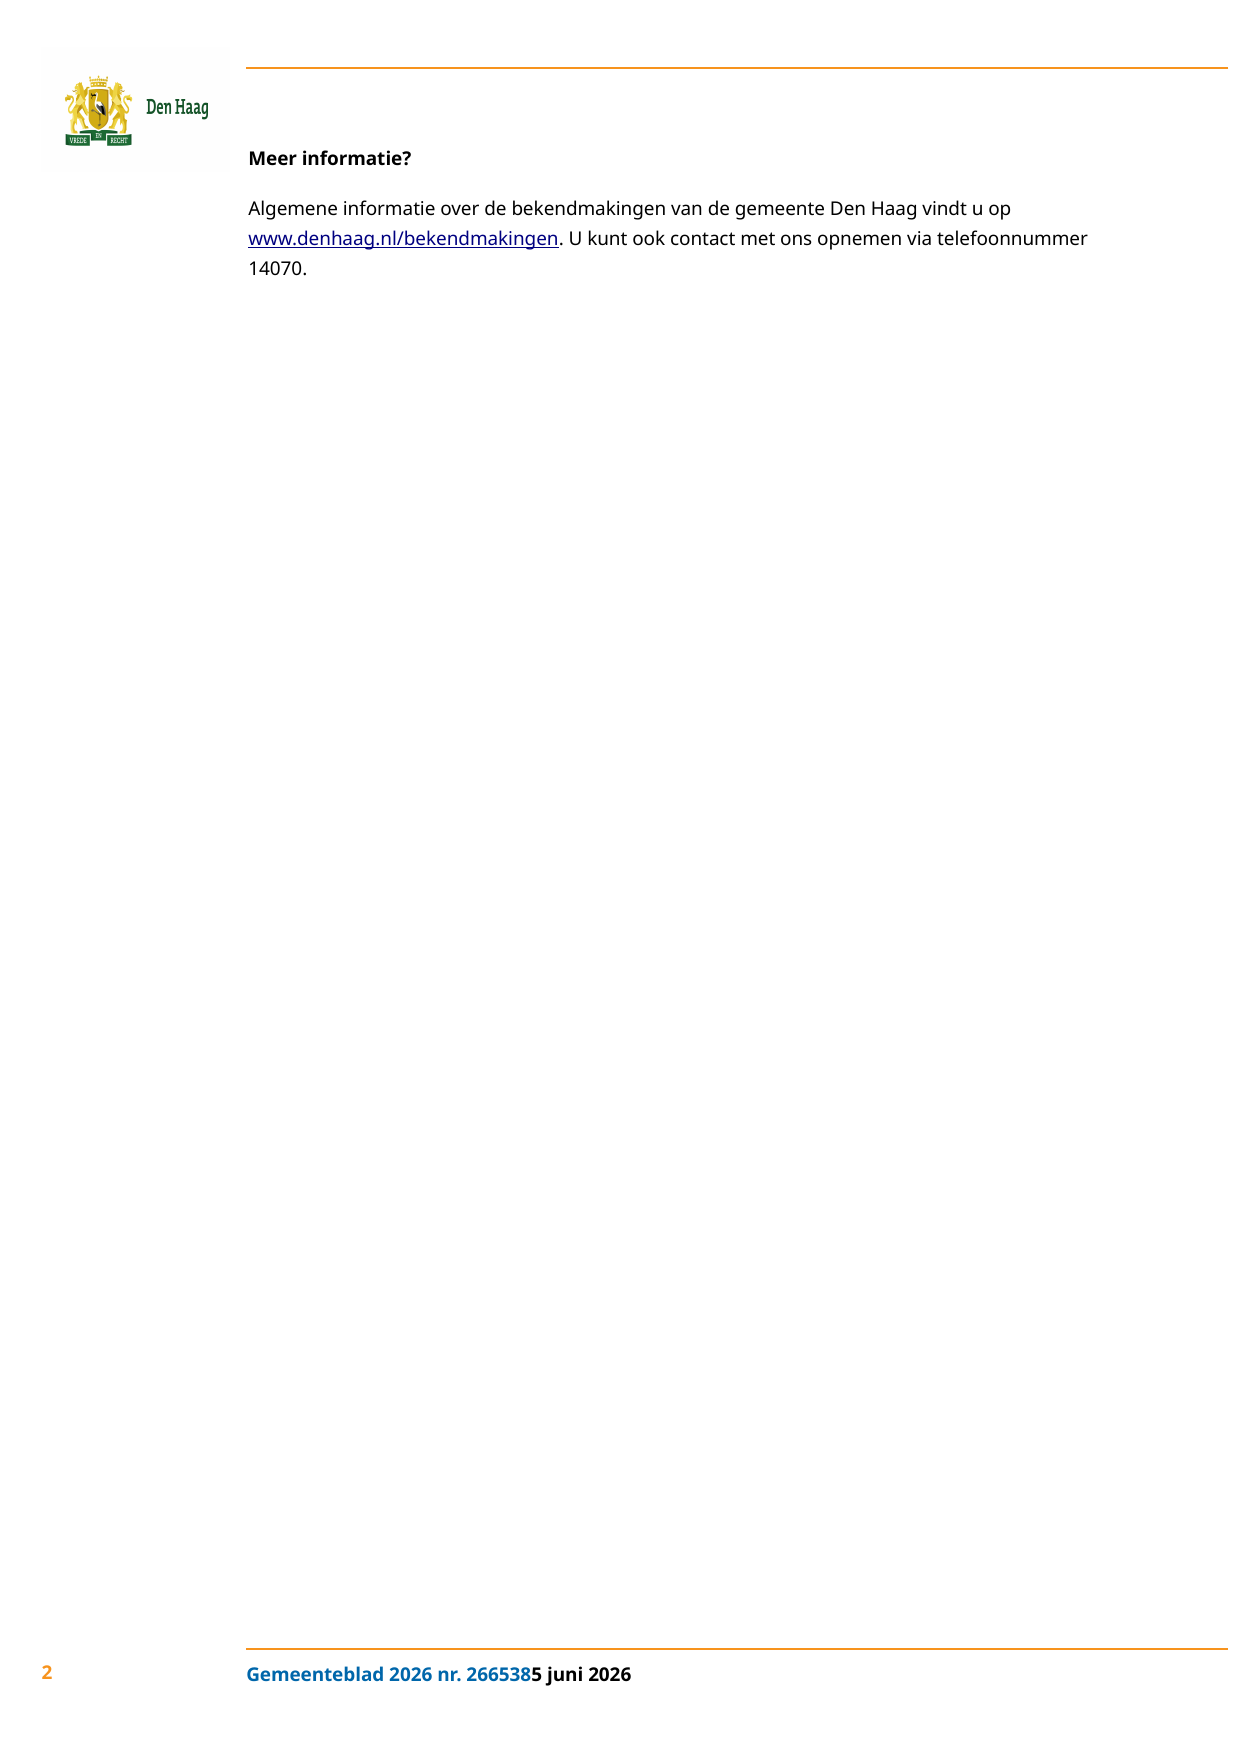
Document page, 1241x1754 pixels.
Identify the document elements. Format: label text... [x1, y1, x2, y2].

text Meer informatie? [248, 145, 1152, 171]
picture [41, 47, 231, 172]
text Algemene informatie over de bekendmakingen van de gemeente Den Haag vindt u op www.denhaag.nl/bekendmakingen. U kunt ook contact met ons opnemen via telefoonnummer 14070. [248, 196, 1152, 281]
